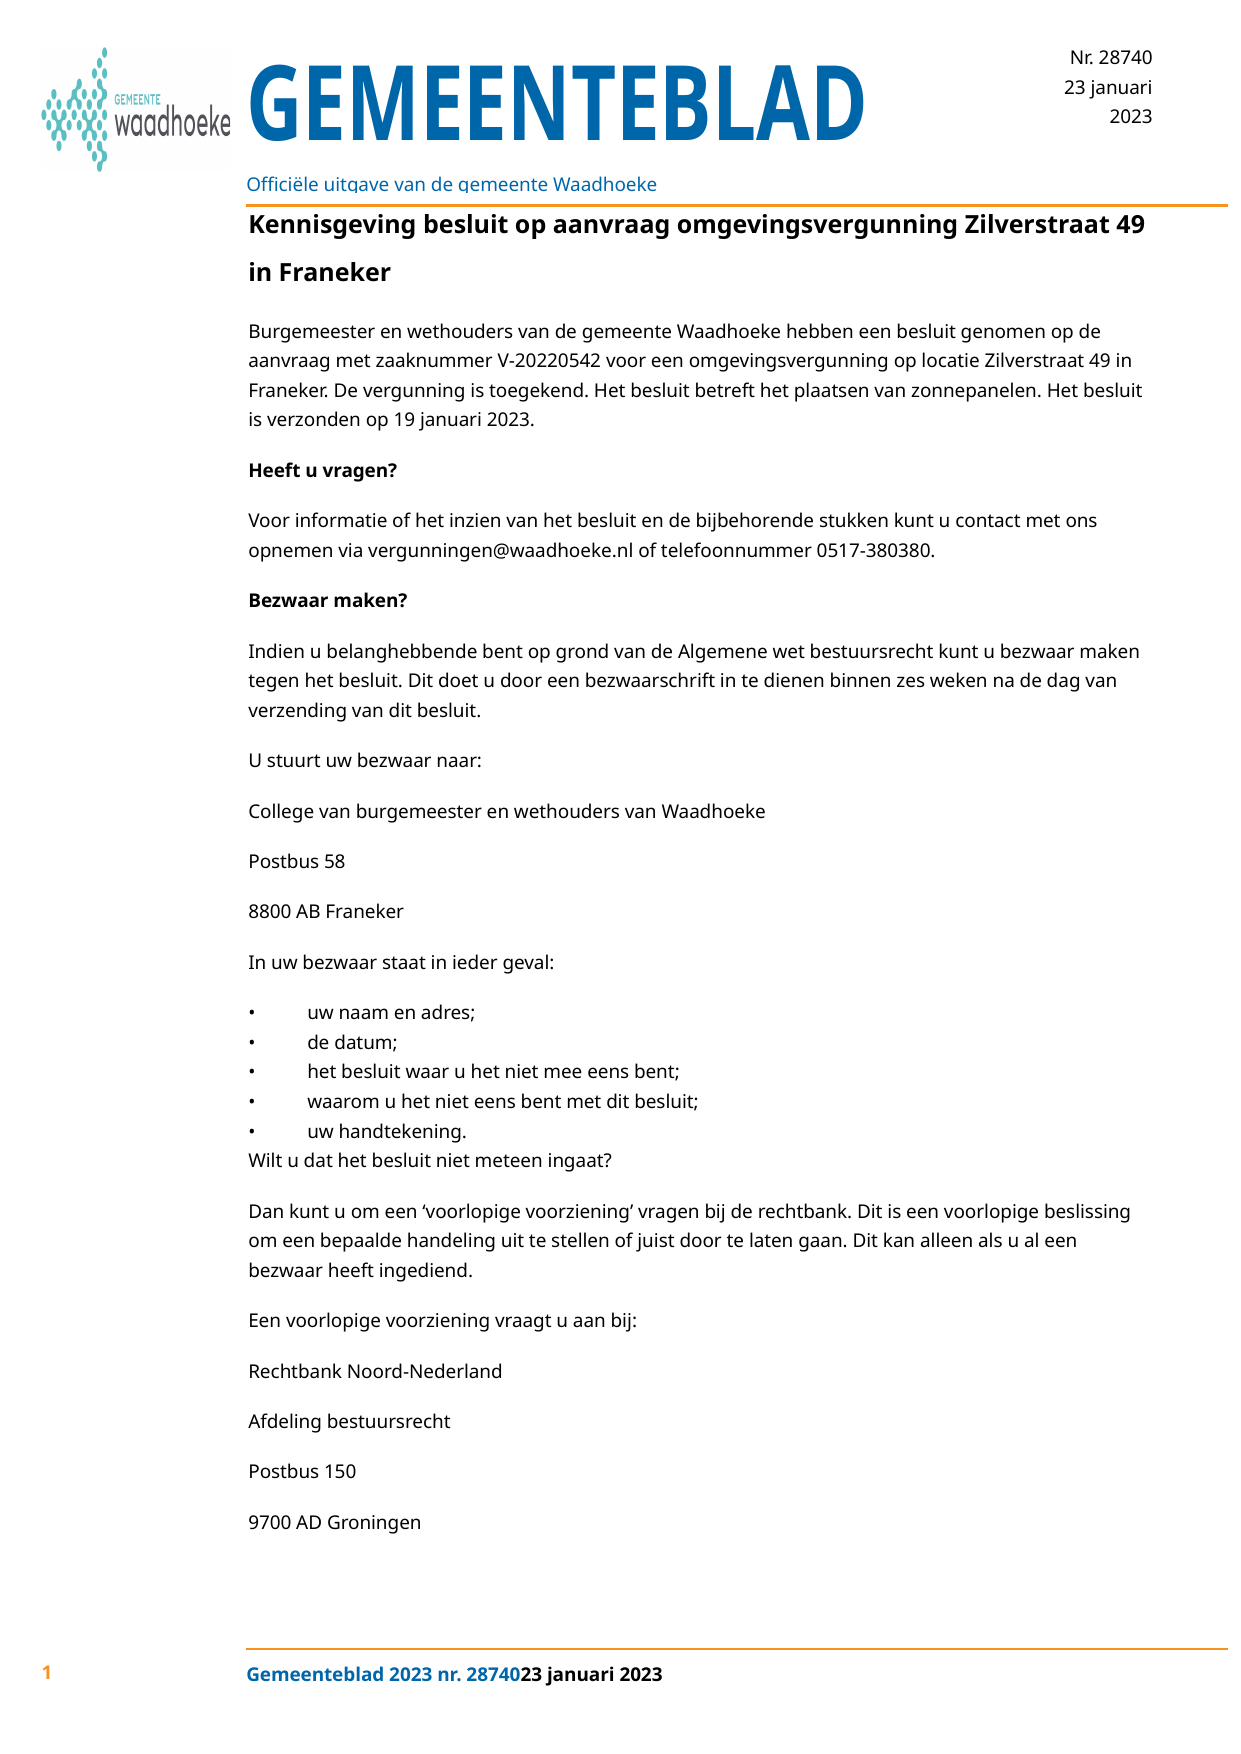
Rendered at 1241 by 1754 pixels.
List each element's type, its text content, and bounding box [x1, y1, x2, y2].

list het besluit waar u het niet mee eens bent; [248, 1059, 1152, 1084]
text Wilt u dat het besluit niet meteen ingaat? [248, 1147, 1152, 1173]
list uw naam en adres; [248, 999, 1152, 1025]
list de datum; [248, 1029, 1152, 1055]
picture [41, 47, 231, 172]
text Afdeling bestuursrecht [248, 1408, 1152, 1434]
text Bezwaar maken? [248, 587, 1152, 613]
text Dan kunt u om een ‘voorlopige voorziening’ vragen bij de rechtbank. Dit is een voorlopige beslissing om een bepaalde handeling uit te stellen of juist door te laten gaan. Dit kan alleen als u al een bezwaar heeft ingediend. [248, 1198, 1152, 1283]
text Kennisgeving besluit op aanvraag omgevingsvergunning Zilverstraat 49 in Franeker [248, 207, 1152, 288]
text In uw bezwaar staat in ieder geval: [248, 949, 1152, 975]
text Rechtbank Noord-Nederland [248, 1358, 1152, 1384]
text Voor informatie of het inzien van het besluit en de bijbehorende stukken kunt u contact met ons opnemen via vergunningen@waadhoeke.nl of telefoonnummer 0517-380380. [248, 507, 1152, 563]
list uw handtekening. [248, 1118, 1152, 1144]
text Burgemeester en wethouders van de gemeente Waadhoeke hebben een besluit genomen op de aanvraag met zaaknummer V-20220542 voor een omgevingsvergunning op locatie Zilverstraat 49 in Franeker. De vergunning is toegekend. Het besluit betreft het plaatsen van zonnepanelen. Het besluit is verzonden op 19 januari 2023. [248, 318, 1152, 432]
text Heeft u vragen? [248, 457, 1152, 483]
text Een voorlopige voorziening vraagt u aan bij: [248, 1307, 1152, 1333]
text 9700 AD Groningen [248, 1509, 1152, 1535]
text 8800 AB Franeker [248, 899, 1152, 924]
text Indien u belanghebbende bent op grond van de Algemene wet bestuursrecht kunt u bezwaar maken tegen het besluit. Dit doet u door een bezwaarschrift in te dienen binnen zes weken na de dag van verzending van dit besluit. [248, 638, 1152, 723]
list waarom u het niet eens bent met dit besluit; [248, 1088, 1152, 1114]
text College van burgemeester en wethouders van Waadhoeke [248, 798, 1152, 824]
text U stuurt uw bezwaar naar: [248, 747, 1152, 773]
text Postbus 150 [248, 1459, 1152, 1484]
text Postbus 58 [248, 848, 1152, 874]
